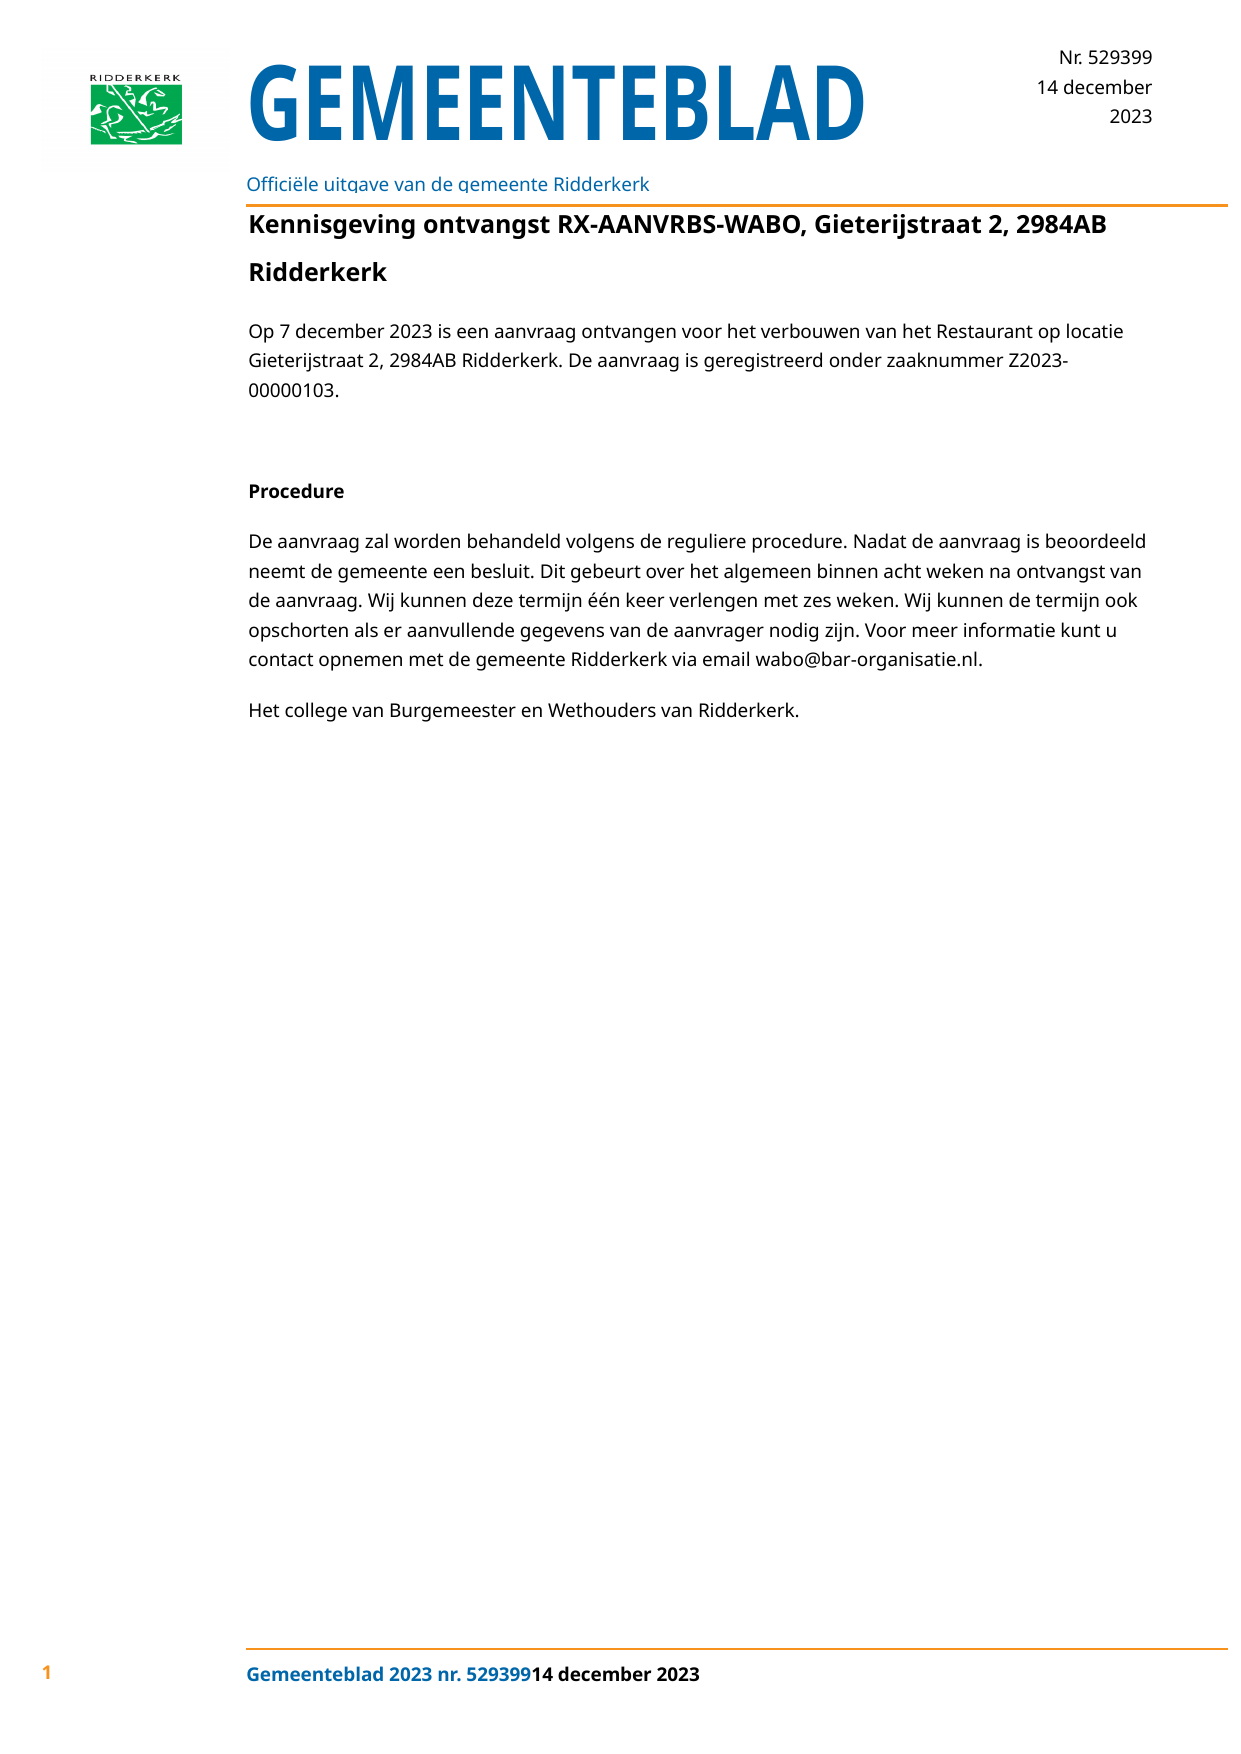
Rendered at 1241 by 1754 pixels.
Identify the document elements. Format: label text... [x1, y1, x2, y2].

text Procedure [248, 478, 1152, 504]
text Het college van Burgemeester en Wethouders van Ridderkerk. [248, 697, 1152, 723]
text Kennisgeving ontvangst RX-AANVRBS-WABO, Gieterijstraat 2, 2984AB Ridderkerk [248, 207, 1152, 288]
picture [41, 47, 231, 172]
text Op 7 december 2023 is een aanvraag ontvangen voor het verbouwen van het Restaurant op locatie Gieterijstraat 2, 2984AB Ridderkerk. De aanvraag is geregistreerd onder zaaknummer Z2023-00000103. [248, 318, 1152, 403]
text De aanvraag zal worden behandeld volgens de reguliere procedure. Nadat de aanvraag is beoordeeld neemt de gemeente een besluit. Dit gebeurt over het algemeen binnen acht weken na ontvangst van de aanvraag. Wij kunnen deze termijn één keer verlengen met zes weken. Wij kunnen de termijn ook opschorten als er aanvullende gegevens van de aanvrager nodig zijn. Voor meer informatie kunt u contact opnemen met de gemeente Ridderkerk via email wabo@bar-organisatie.nl. [248, 528, 1152, 672]
